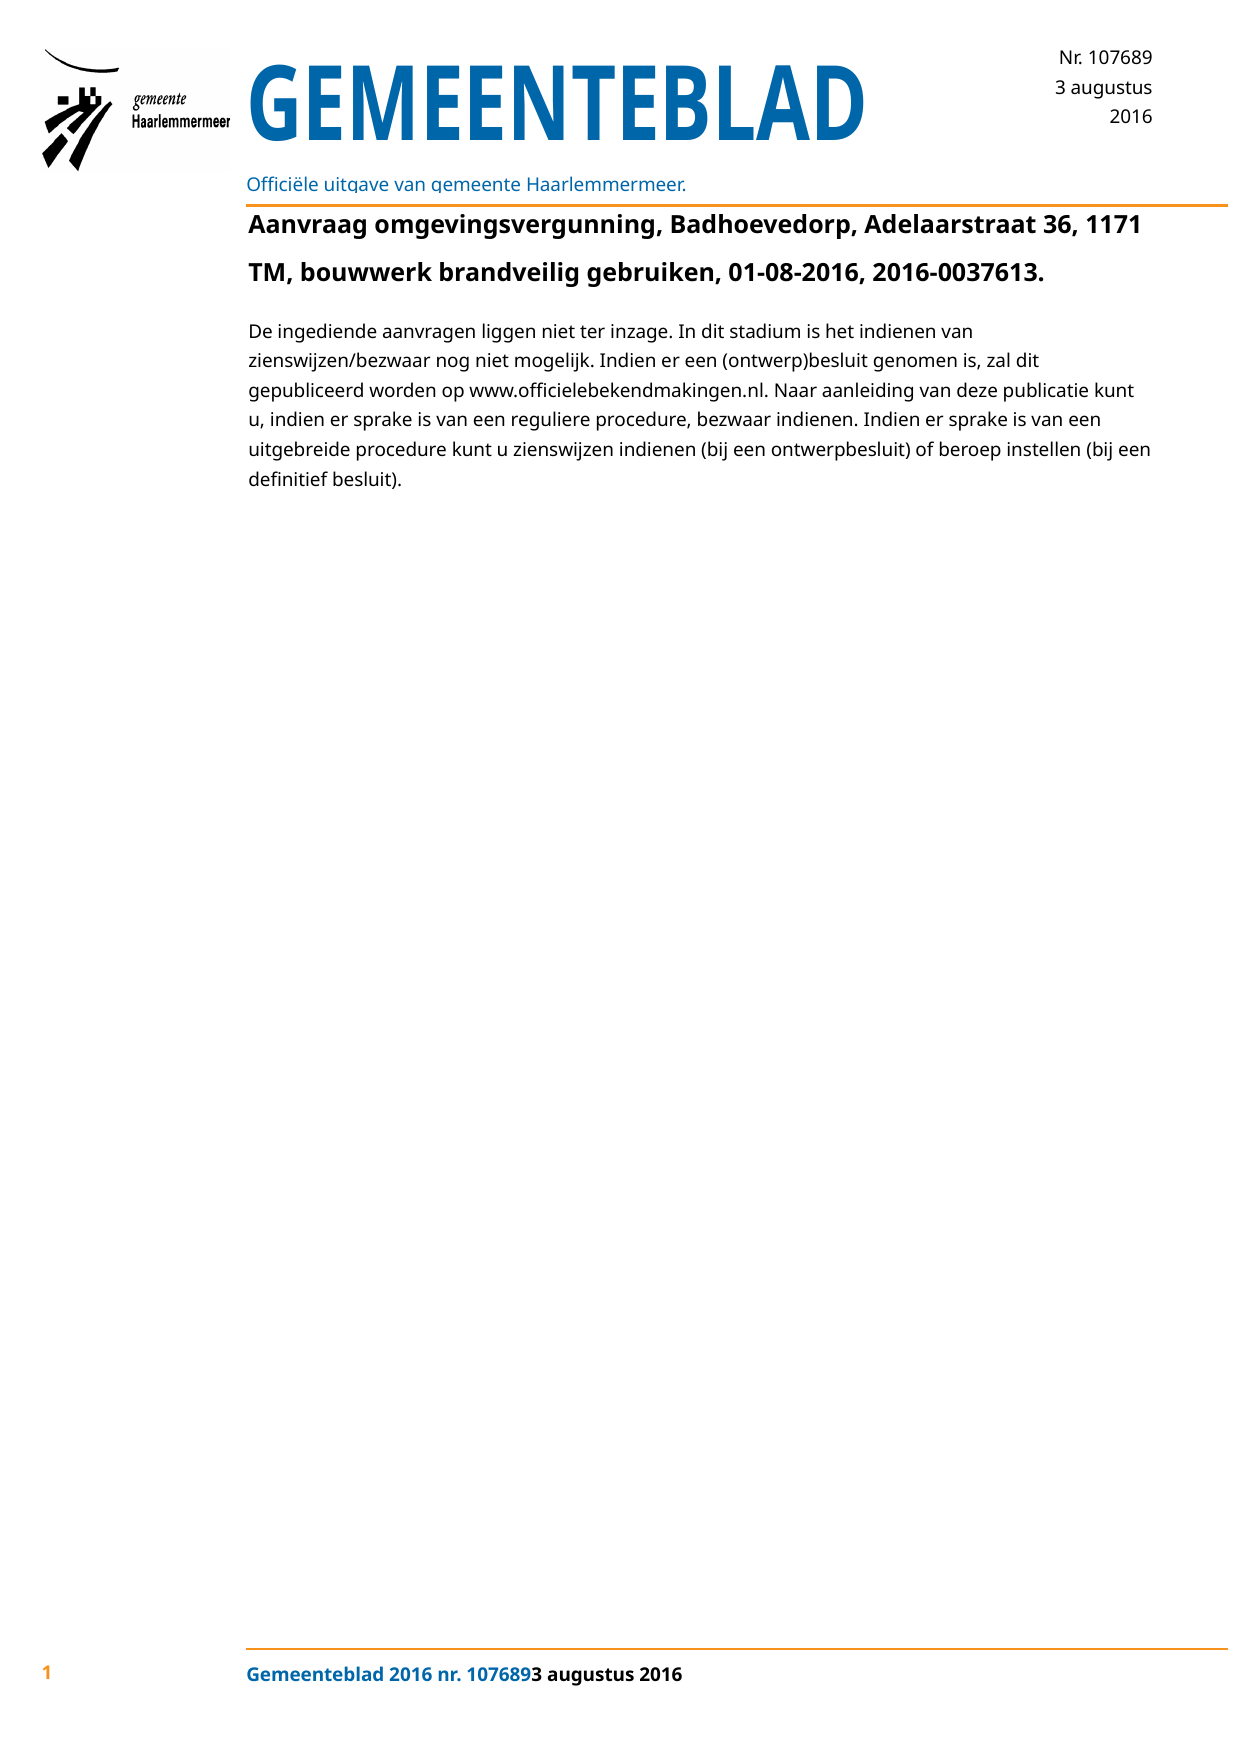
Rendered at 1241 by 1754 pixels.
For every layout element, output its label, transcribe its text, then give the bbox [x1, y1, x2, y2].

text Aanvraag omgevingsvergunning, Badhoevedorp, Adelaarstraat 36, 1171 TM, bouwwerk brandveilig gebruiken, 01-08-2016, 2016-0037613. [248, 207, 1152, 288]
text De ingediende aanvragen liggen niet ter inzage. In dit stadium is het indienen van zienswijzen/bezwaar nog niet mogelijk. Indien er een (ontwerp)besluit genomen is, zal dit gepubliceerd worden op www.officielebekendmakingen.nl. Naar aanleiding van deze publicatie kunt u, indien er sprake is van een reguliere procedure, bezwaar indienen. Indien er sprake is van een uitgebreide procedure kunt u zienswijzen indienen (bij een ontwerpbesluit) of beroep instellen (bij een definitief besluit). [248, 318, 1152, 492]
picture [41, 47, 231, 172]
